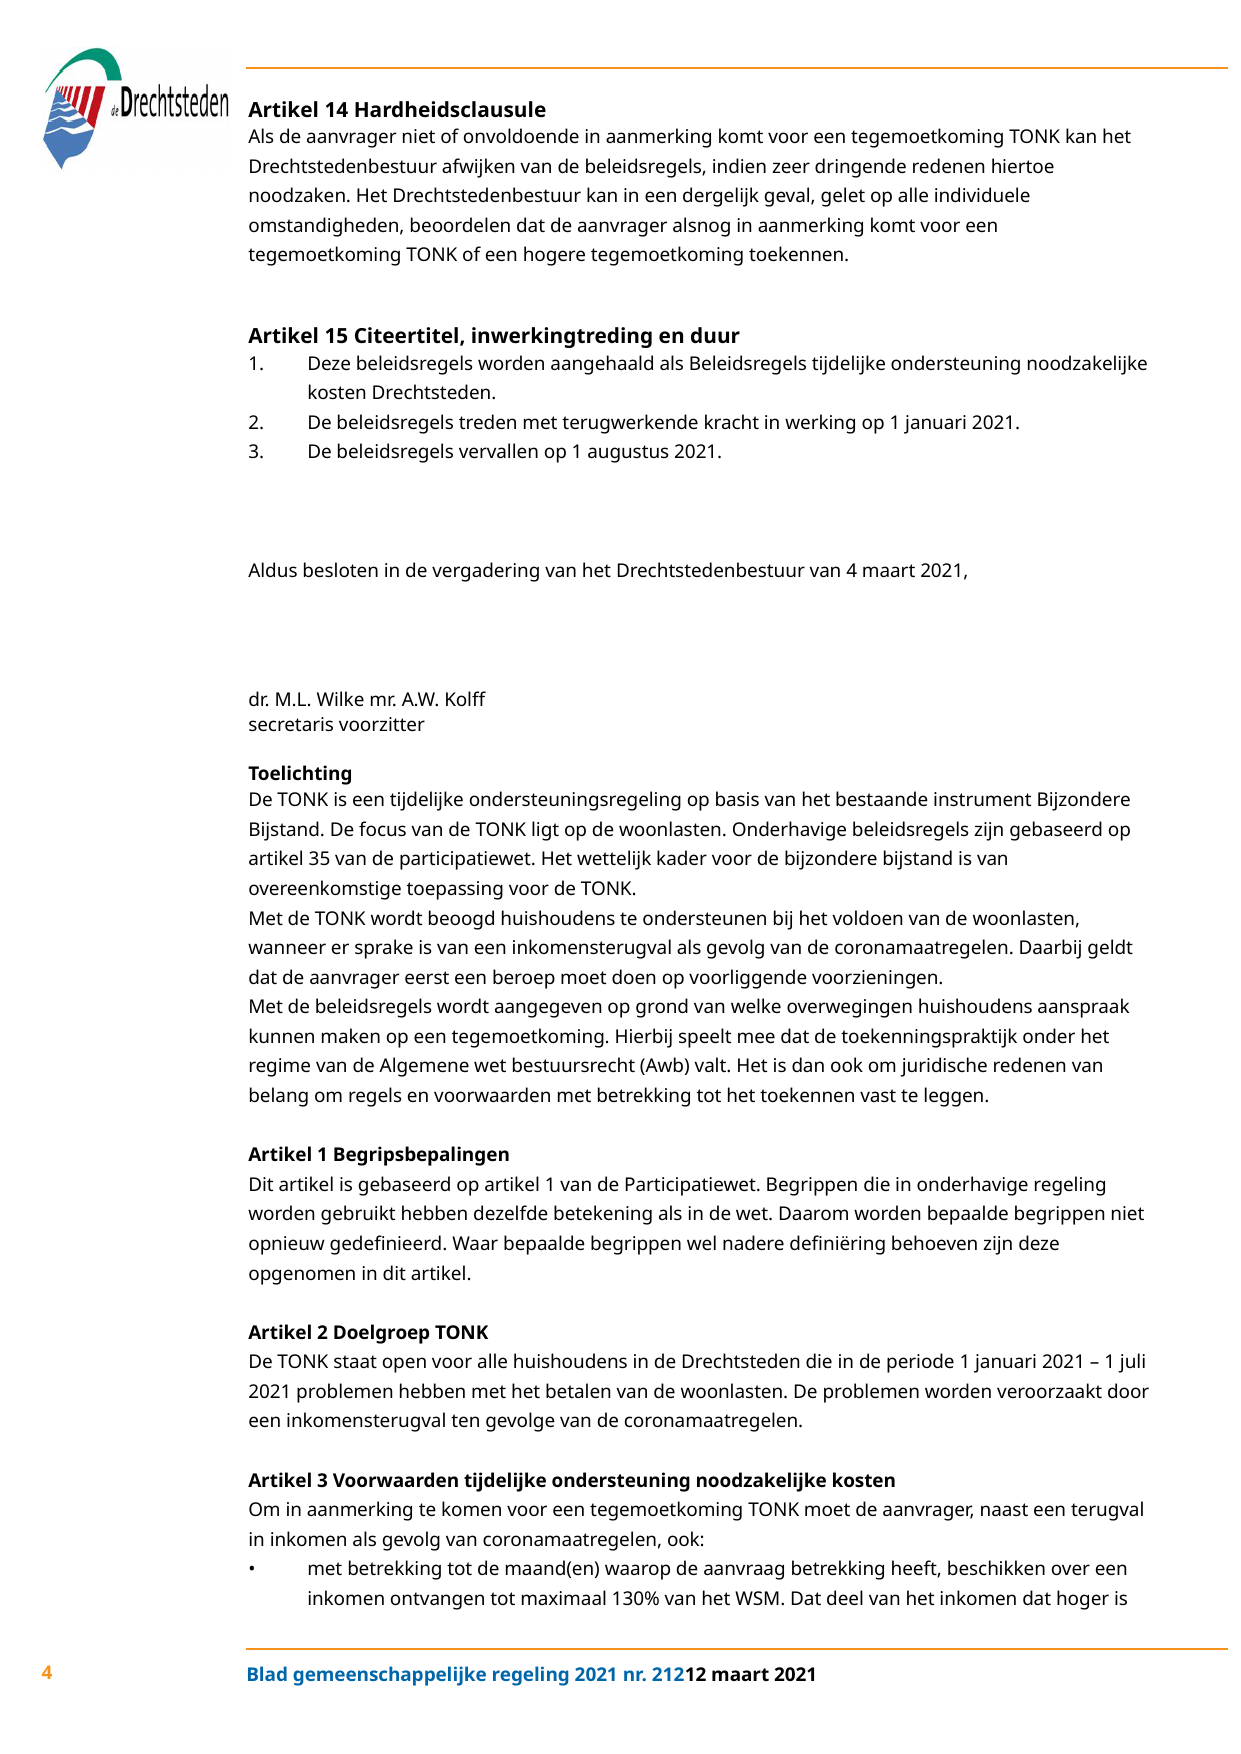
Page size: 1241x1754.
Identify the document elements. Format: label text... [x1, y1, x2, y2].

list Deze beleidsregels worden aangehaald als Beleidsregels tijdelijke ondersteuning noodzakelijke kosten Drechtsteden. [248, 350, 1152, 405]
text secretaris voorzitter [248, 711, 1152, 737]
text Artikel 15 Citeertitel, inwerkingtreding en duur [248, 322, 1152, 350]
text De TONK staat open voor alle huishoudens in de Drechtsteden die in de periode 1 januari 2021 – 1 juli 2021 problemen hebben met het betalen van de woonlasten. De problemen worden veroorzaakt door een inkomensterugval ten gevolge van de coronamaatregelen. [248, 1348, 1152, 1433]
text Dit artikel is gebaseerd op artikel 1 van de Participatiewet. Begrippen die in onderhavige regeling worden gebruikt hebben dezelfde betekening als in de wet. Daarom worden bepaalde begrippen niet opnieuw gedefinieerd. Waar bepaalde begrippen wel nadere definiëring behoeven zijn deze opgenomen in dit artikel. [248, 1171, 1152, 1286]
text Toelichting [248, 758, 1152, 786]
text Artikel 3 Voorwaarden tijdelijke ondersteuning noodzakelijke kosten [248, 1467, 1152, 1493]
list met betrekking tot de maand(en) waarop de aanvraag betrekking heeft, beschikken over een inkomen ontvangen tot maximaal 130% van het WSM. Dat deel van het inkomen dat hoger is [248, 1556, 1152, 1611]
text dr. M.L. Wilke mr. A.W. Kolff [248, 686, 1152, 711]
text Als de aanvrager niet of onvoldoende in aanmerking komt voor een tegemoetkoming TONK kan het Drechtstedenbestuur afwijken van de beleidsregels, indien zeer dringende redenen hiertoe noodzaken. Het Drechtstedenbestuur kan in een dergelijk geval, gelet op alle individuele omstandigheden, beoordelen dat de aanvrager alsnog in aanmerking komt voor een tegemoetkoming TONK of een hogere tegemoetkoming toekennen. [248, 123, 1152, 267]
text Artikel 1 Begripsbepalingen [248, 1141, 1152, 1167]
text Artikel 14 Hardheidsclausule [248, 95, 1152, 123]
text Artikel 2 Doelgroep TONK [248, 1319, 1152, 1345]
list De beleidsregels vervallen op 1 augustus 2021. [248, 439, 1152, 464]
list De beleidsregels treden met terugwerkende kracht in werking op 1 januari 2021. [248, 409, 1152, 435]
text De TONK is een tijdelijke ondersteuningsregeling op basis van het bestaande instrument Bijzondere Bijstand. De focus van de TONK ligt op de woonlasten. Onderhavige beleidsregels zijn gebaseerd op artikel 35 van de participatiewet. Het wettelijk kader voor de bijzondere bijstand is van overeenkomstige toepassing voor de TONK. [248, 786, 1152, 901]
text Met de TONK wordt beoogd huishoudens te ondersteunen bij het voldoen van de woonlasten, wanneer er sprake is van een inkomensterugval als gevolg van de coronamaatregelen. Daarbij geldt dat de aanvrager eerst een beroep moet doen op voorliggende voorzieningen. [248, 905, 1152, 990]
picture [41, 47, 231, 172]
text Om in aanmerking te komen voor een tegemoetkoming TONK moet de aanvrager, naast een terugval in inkomen als gevolg van coronamaatregelen, ook: [248, 1496, 1152, 1552]
text Met de beleidsregels wordt aangegeven op grond van welke overwegingen huishoudens aanspraak kunnen maken op een tegemoetkoming. Hierbij speelt mee dat de toekenningspraktijk onder het regime van de Algemene wet bestuursrecht (Awb) valt. Het is dan ook om juridische redenen van belang om regels en voorwaarden met betrekking tot het toekennen vast te leggen. [248, 993, 1152, 1108]
text Aldus besloten in de vergadering van het Drechtstedenbestuur van 4 maart 2021, [248, 557, 1152, 583]
